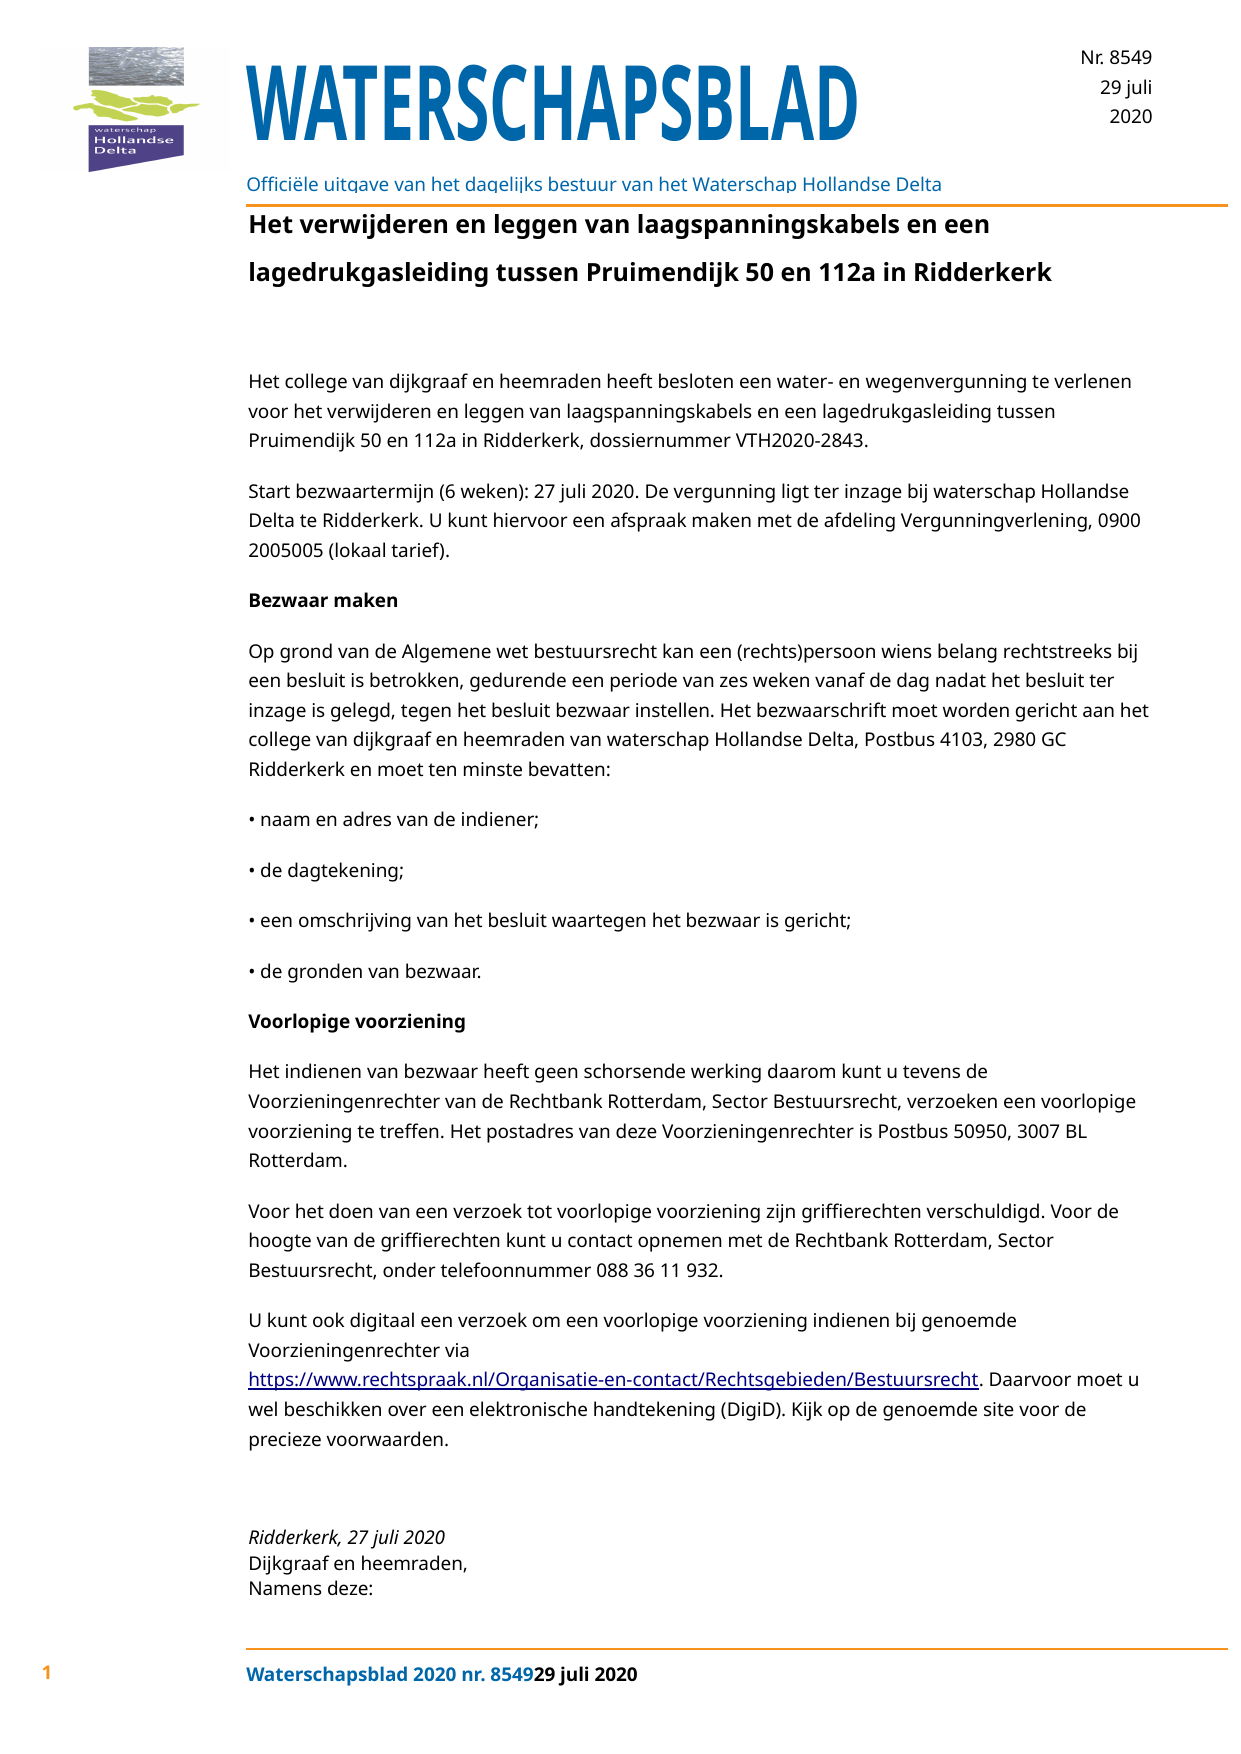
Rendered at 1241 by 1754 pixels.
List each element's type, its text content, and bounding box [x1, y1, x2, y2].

text Voor het doen van een verzoek tot voorlopige voorziening zijn griffierechten verschuldigd. Voor de hoogte van de griffierechten kunt u contact opnemen met de Rechtbank Rotterdam, Sector Bestuursrecht, onder telefoonnummer 088 36 11 932. [248, 1198, 1152, 1283]
text Het verwijderen en leggen van laagspanningskabels en een lagedrukgasleiding tussen Pruimendijk 50 en 112a in Ridderkerk [248, 207, 1152, 288]
text Het indienen van bezwaar heeft geen schorsende werking daarom kunt u tevens de Voorzieningenrechter van de Rechtbank Rotterdam, Sector Bestuursrecht, verzoeken een voorlopige voorziening te treffen. Het postadres van deze Voorzieningenrechter is Postbus 50950, 3007 BL Rotterdam. [248, 1059, 1152, 1173]
text Ridderkerk, 27 juli 2020 [248, 1524, 1152, 1550]
text Voorlopige voorziening [248, 1008, 1152, 1034]
text Op grond van de Algemene wet bestuursrecht kan een (rechts)persoon wiens belang rechtstreeks bij een besluit is betrokken, gedurende een periode van zes weken vanaf de dag nadat het besluit ter inzage is gelegd, tegen het besluit bezwaar instellen. Het bezwaarschrift moet worden gericht aan het college van dijkgraaf en heemraden van waterschap Hollandse Delta, Postbus 4103, 2980 GC Ridderkerk en moet ten minste bevatten: [248, 638, 1152, 782]
text • de dagtekening; [248, 857, 1152, 883]
text • een omschrijving van het besluit waartegen het bezwaar is gericht; [248, 907, 1152, 933]
text Namens deze: [248, 1576, 1152, 1601]
picture [41, 47, 231, 172]
text • de gronden van bezwaar. [248, 958, 1152, 984]
text Bezwaar maken [248, 587, 1152, 613]
text • naam en adres van de indiener; [248, 807, 1152, 832]
text Het college van dijkgraaf en heemraden heeft besloten een water- en wegenvergunning te verlenen voor het verwijderen en leggen van laagspanningskabels en een lagedrukgasleiding tussen Pruimendijk 50 en 112a in Ridderkerk, dossiernummer VTH2020-2843. [248, 368, 1152, 453]
text Dijkgraaf en heemraden, [248, 1550, 1152, 1576]
text U kunt ook digitaal een verzoek om een voorlopige voorziening indienen bij genoemde Voorzieningenrechter via https://www.rechtspraak.nl/Organisatie-en-contact/Rechtsgebieden/Bestuursrecht. Daarvoor moet u wel beschikken over een elektronische handtekening (DigiD). Kijk op de genoemde site voor de precieze voorwaarden. [248, 1307, 1152, 1452]
text Start bezwaartermijn (6 weken): 27 juli 2020. De vergunning ligt ter inzage bij waterschap Hollandse Delta te Ridderkerk. U kunt hiervoor een afspraak maken met de afdeling Vergunningverlening, 0900 2005005 (lokaal tarief). [248, 478, 1152, 563]
